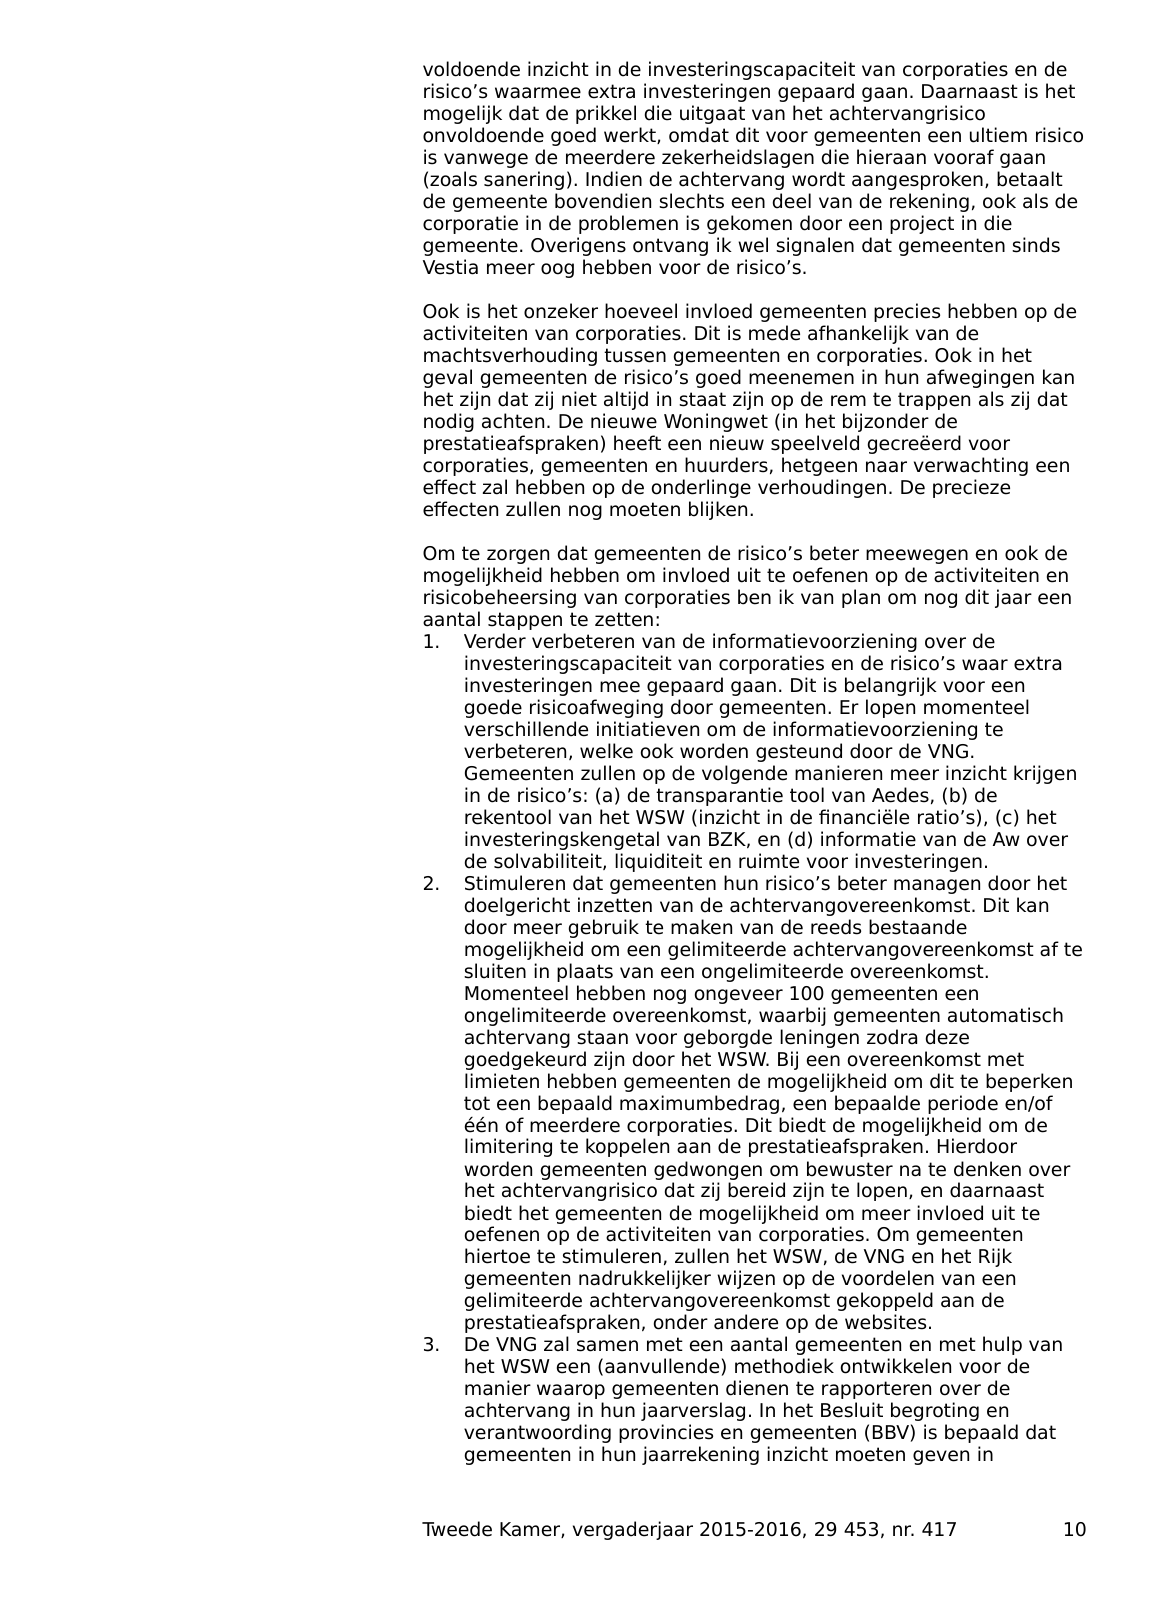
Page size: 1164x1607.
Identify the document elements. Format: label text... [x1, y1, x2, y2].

text Om te zorgen dat gemeenten de risico’s beter meewegen en ook de mogelijkheid hebben om invloed uit te oefenen op de activiteiten en risicobeheersing van corporaties ben ik van plan om nog dit jaar een aantal stappen te zetten: [422, 543, 1087, 631]
text 3. De VNG zal samen met een aantal gemeenten en met hulp van het WSW een (aanvullende) methodiek ontwikkelen voor de manier waarop gemeenten dienen te rapporteren over de achtervang in hun jaarverslag. In het Besluit begroting en verantwoording provincies en gemeenten (BBV) is bepaald dat gemeenten in hun jaarrekening inzicht moeten geven in [422, 1334, 1087, 1466]
text 2. Stimuleren dat gemeenten hun risico’s beter managen door het doelgericht inzetten van de achtervangovereenkomst. Dit kan door meer gebruik te maken van de reeds bestaande mogelijkheid om een gelimiteerde achtervangovereenkomst af te sluiten in plaats van een ongelimiteerde overeenkomst. Momenteel hebben nog ongeveer 100 gemeenten een ongelimiteerde overeenkomst, waarbij gemeenten automatisch achtervang staan voor geborgde leningen zodra deze goedgekeurd zijn door het WSW. Bij een overeenkomst met limieten hebben gemeenten de mogelijkheid om dit te beperken tot een bepaald maximumbedrag, een bepaalde periode en/of één of meerdere corporaties. Dit biedt de mogelijkheid om de limitering te koppelen aan de prestatieafspraken. Hierdoor worden gemeenten gedwongen om bewuster na te denken over het achtervangrisico dat zij bereid zijn te lopen, en daarnaast biedt het gemeenten de mogelijkheid om meer invloed uit te oefenen op de activiteiten van corporaties. Om gemeenten hiertoe te stimuleren, zullen het WSW, de VNG en het Rijk gemeenten nadrukkelijker wijzen op de voordelen van een gelimiteerde achtervangovereenkomst gekoppeld aan de prestatieafspraken, onder andere op de websites. [422, 873, 1087, 1334]
text voldoende inzicht in de investeringscapaciteit van corporaties en de risico’s waarmee extra investeringen gepaard gaan. Daarnaast is het mogelijk dat de prikkel die uitgaat van het achtervangrisico onvoldoende goed werkt, omdat dit voor gemeenten een ultiem risico is vanwege de meerdere zekerheidslagen die hieraan vooraf gaan (zoals sanering). Indien de achtervang wordt aangesproken, betaalt de gemeente bovendien slechts een deel van de rekening, ook als de corporatie in de problemen is gekomen door een project in die gemeente. Overigens ontvang ik wel signalen dat gemeenten sinds Vestia meer oog hebben voor de risico’s. [422, 59, 1087, 279]
text 1. Verder verbeteren van de informatievoorziening over de investeringscapaciteit van corporaties en de risico’s waar extra investeringen mee gepaard gaan. Dit is belangrijk voor een goede risicoafweging door gemeenten. Er lopen momenteel verschillende initiatieven om de informatievoorziening te verbeteren, welke ook worden gesteund door de VNG. Gemeenten zullen op de volgende manieren meer inzicht krijgen in de risico’s: (a) de transparantie tool van Aedes, (b) de rekentool van het WSW (inzicht in de financiële ratio’s), (c) het investeringskengetal van BZK, en (d) informatie van de Aw over de solvabiliteit, liquiditeit en ruimte voor investeringen. [422, 631, 1087, 873]
text Ook is het onzeker hoeveel invloed gemeenten precies hebben op de activiteiten van corporaties. Dit is mede afhankelijk van de machtsverhouding tussen gemeenten en corporaties. Ook in het geval gemeenten de risico’s goed meenemen in hun afwegingen kan het zijn dat zij niet altijd in staat zijn op de rem te trappen als zij dat nodig achten. De nieuwe Woningwet (in het bijzonder de prestatieafspraken) heeft een nieuw speelveld gecreëerd voor corporaties, gemeenten en huurders, hetgeen naar verwachting een effect zal hebben op de onderlinge verhoudingen. De precieze effecten zullen nog moeten blijken. [422, 301, 1087, 521]
